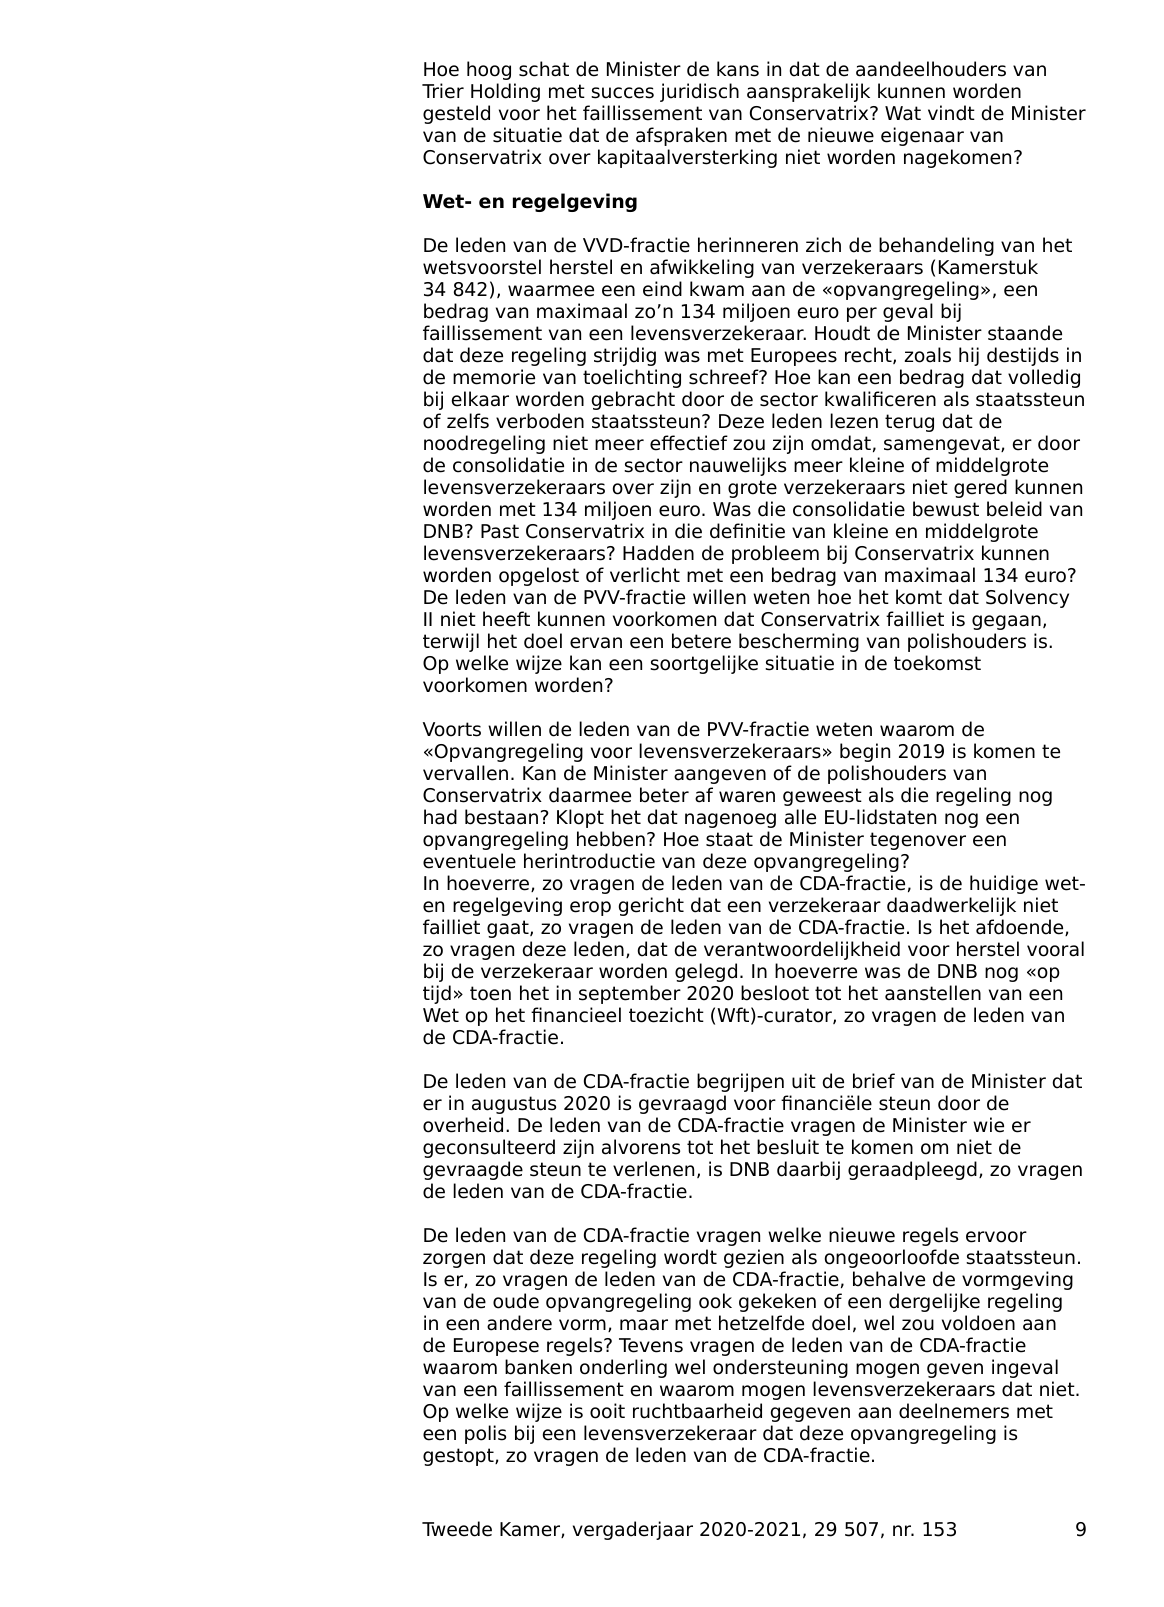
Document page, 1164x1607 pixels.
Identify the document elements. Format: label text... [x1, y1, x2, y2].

text Hoe hoog schat de Minister de kans in dat de aandeelhouders van Trier Holding met succes juridisch aansprakelijk kunnen worden gesteld voor het faillissement van Conservatrix? Wat vindt de Minister van de situatie dat de afspraken met de nieuwe eigenaar van Conservatrix over kapitaalversterking niet worden nagekomen? [422, 59, 1087, 169]
text De leden van de CDA-fractie vragen welke nieuwe regels ervoor zorgen dat deze regeling wordt gezien als ongeoorloofde staatssteun. Is er, zo vragen de leden van de CDA-fractie, behalve de vormgeving van de oude opvangregeling ook gekeken of een dergelijke regeling in een andere vorm, maar met hetzelfde doel, wel zou voldoen aan de Europese regels? Tevens vragen de leden van de CDA-fractie waarom banken onderling wel ondersteuning mogen geven ingeval van een faillissement en waarom mogen levensverzekeraars dat niet. Op welke wijze is ooit ruchtbaarheid gegeven aan deelnemers met een polis bij een levensverzekeraar dat deze opvangregeling is gestopt, zo vragen de leden van de CDA-fractie. [422, 1225, 1087, 1467]
subtitle Wet- en regelgeving [422, 191, 1087, 213]
text De leden van de VVD-fractie herinneren zich de behandeling van het wetsvoorstel herstel en afwikkeling van verzekeraars (Kamerstuk 34 842), waarmee een eind kwam aan de «opvangregeling», een bedrag van maximaal zo’n 134 miljoen euro per geval bij faillissement van een levensverzekeraar. Houdt de Minister staande dat deze regeling strijdig was met Europees recht, zoals hij destijds in de memorie van toelichting schreef? Hoe kan een bedrag dat volledig bij elkaar worden gebracht door de sector kwalificeren als staatssteun of zelfs verboden staatssteun? Deze leden lezen terug dat de noodregeling niet meer effectief zou zijn omdat, samengevat, er door de consolidatie in de sector nauwelijks meer kleine of middelgrote levensverzekeraars over zijn en grote verzekeraars niet gered kunnen worden met 134 miljoen euro. Was die consolidatie bewust beleid van DNB? Past Conservatrix in die definitie van kleine en middelgrote levensverzekeraars? Hadden de probleem bij Conservatrix kunnen worden opgelost of verlicht met een bedrag van maximaal 134 euro? [422, 235, 1087, 587]
text De leden van de CDA-fractie begrijpen uit de brief van de Minister dat er in augustus 2020 is gevraagd voor financiële steun door de overheid. De leden van de CDA-fractie vragen de Minister wie er geconsulteerd zijn alvorens tot het besluit te komen om niet de gevraagde steun te verlenen, is DNB daarbij geraadpleegd, zo vragen de leden van de CDA-fractie. [422, 1071, 1087, 1203]
text In hoeverre, zo vragen de leden van de CDA-fractie, is de huidige wet- en regelgeving erop gericht dat een verzekeraar daadwerkelijk niet failliet gaat, zo vragen de leden van de CDA-fractie. Is het afdoende, zo vragen deze leden, dat de verantwoordelijkheid voor herstel vooral bij de verzekeraar worden gelegd. In hoeverre was de DNB nog «op tijd» toen het in september 2020 besloot tot het aanstellen van een Wet op het financieel toezicht (Wft)-curator, zo vragen de leden van de CDA-fractie. [422, 873, 1087, 1049]
text De leden van de PVV-fractie willen weten hoe het komt dat Solvency II niet heeft kunnen voorkomen dat Conservatrix failliet is gegaan, terwijl het doel ervan een betere bescherming van polishouders is. Op welke wijze kan een soortgelijke situatie in de toekomst voorkomen worden? [422, 587, 1087, 697]
text Voorts willen de leden van de PVV-fractie weten waarom de «Opvangregeling voor levensverzekeraars» begin 2019 is komen te vervallen. Kan de Minister aangeven of de polishouders van Conservatrix daarmee beter af waren geweest als die regeling nog had bestaan? Klopt het dat nagenoeg alle EU-lidstaten nog een opvangregeling hebben? Hoe staat de Minister tegenover een eventuele herintroductie van deze opvangregeling? [422, 719, 1087, 873]
